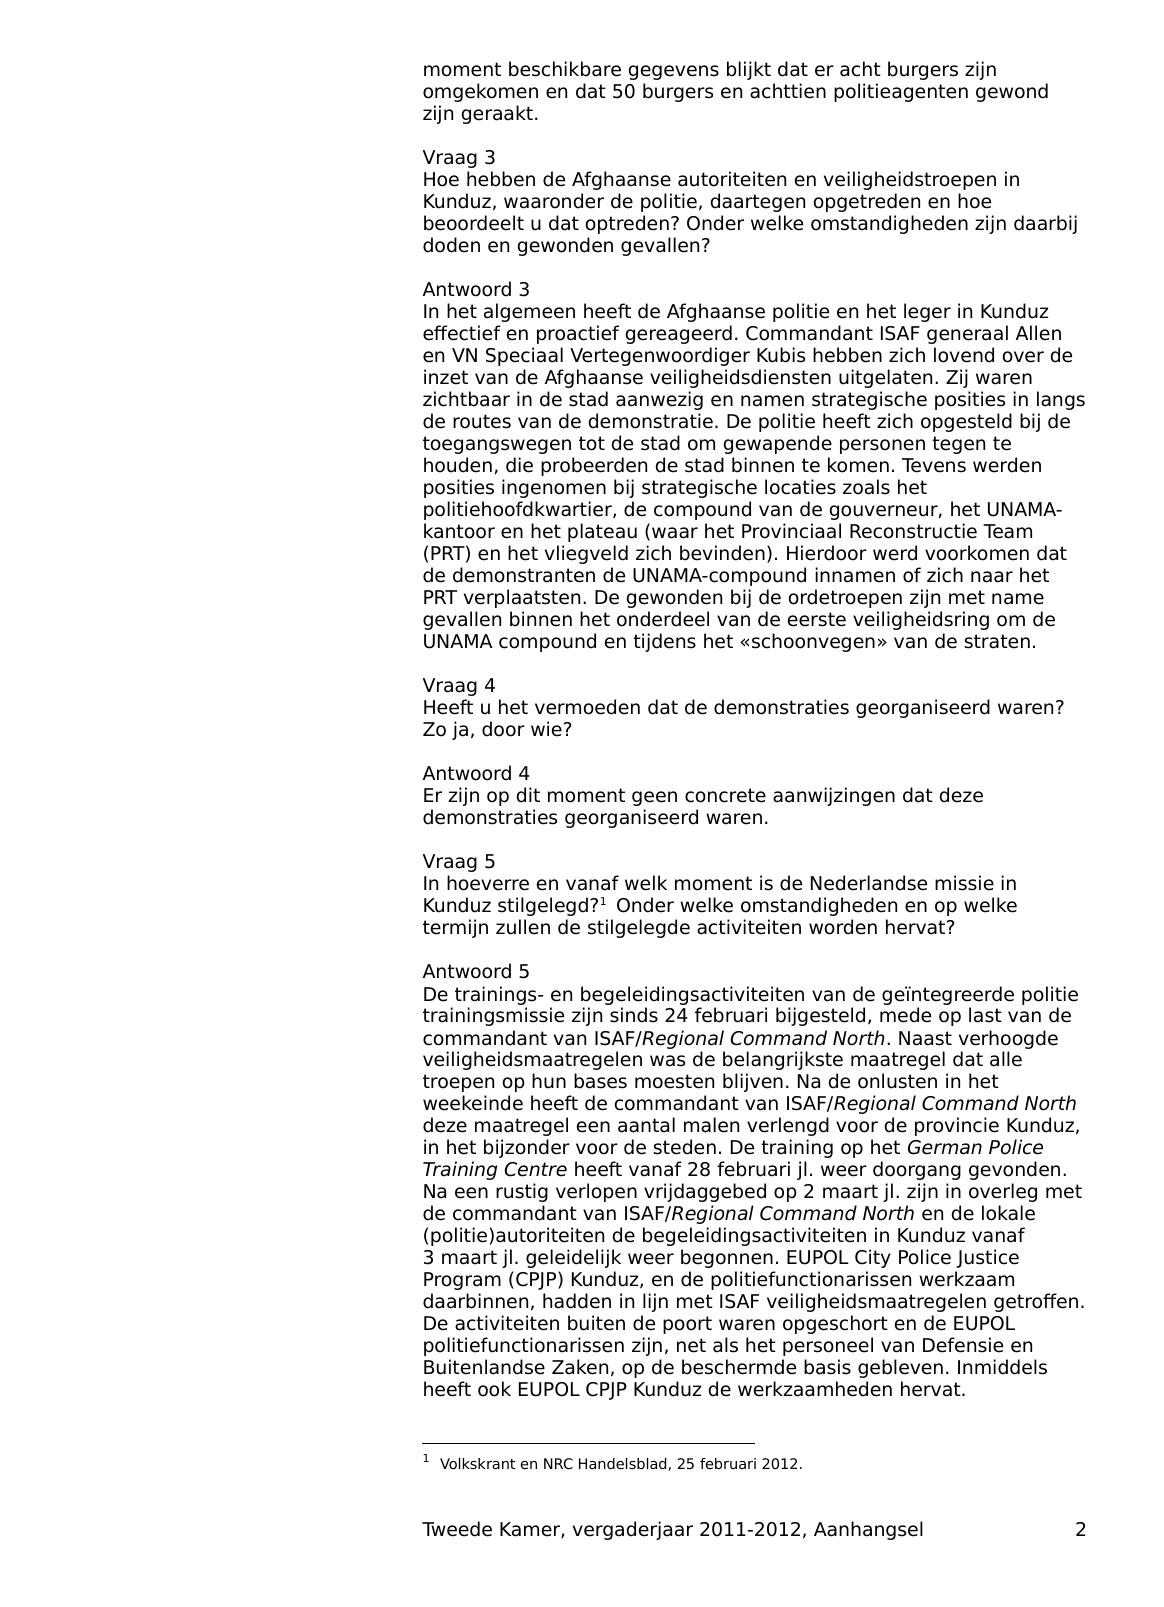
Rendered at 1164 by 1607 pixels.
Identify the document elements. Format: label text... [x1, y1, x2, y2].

text Er zijn op dit moment geen concrete aanwijzingen dat deze demonstraties georganiseerd waren. [422, 785, 1087, 829]
text De trainings- en begeleidingsactiviteiten van de geïntegreerde politie trainingsmissie zijn sinds 24 februari bijgesteld, mede op last van de commandant van ISAF/Regional Command North. Naast verhoogde veiligheidsmaatregelen was de belangrijkste maatregel dat alle troepen op hun bases moesten blijven. Na de onlusten in het weekeinde heeft de commandant van ISAF/Regional Command North deze maatregel een aantal malen verlengd voor de provincie Kunduz, in het bijzonder voor de steden. De training op het German Police Training Centre heeft vanaf 28 februari jl. weer doorgang gevonden. Na een rustig verlopen vrijdaggebed op 2 maart jl. zijn in overleg met de commandant van ISAF/Regional Command North en de lokale (politie)autoriteiten de begeleidingsactiviteiten in Kunduz vanaf 3 maart jl. geleidelijk weer begonnen. EUPOL City Police Justice Program (CPJP) Kunduz, en de politiefunctionarissen werkzaam daarbinnen, hadden in lijn met ISAF veiligheidsmaatregelen getroffen. De activiteiten buiten de poort waren opgeschort en de EUPOL politiefunctionarissen zijn, net als het personeel van Defensie en Buitenlandse Zaken, op de beschermde basis gebleven. Inmiddels heeft ook EUPOL CPJP Kunduz de werkzaamheden hervat. [422, 983, 1087, 1401]
text Vraag 5 [422, 851, 1087, 873]
text Antwoord 5 [422, 961, 1087, 983]
text Volkskrant en NRC Handelsblad, 25 februari 2012. [422, 1452, 1087, 1474]
text Vraag 3 [422, 147, 1087, 169]
text moment beschikbare gegevens blijkt dat er acht burgers zijn omgekomen en dat 50 burgers en achttien politieagenten gewond zijn geraakt. [422, 59, 1087, 125]
text In het algemeen heeft de Afghaanse politie en het leger in Kunduz effectief en proactief gereageerd. Commandant ISAF generaal Allen en VN Speciaal Vertegenwoordiger Kubis hebben zich lovend over de inzet van de Afghaanse veiligheidsdiensten uitgelaten. Zij waren zichtbaar in de stad aanwezig en namen strategische posities in langs de routes van de demonstratie. De politie heeft zich opgesteld bij de toegangswegen tot de stad om gewapende personen tegen te houden, die probeerden de stad binnen te komen. Tevens werden posities ingenomen bij strategische locaties zoals het politiehoofdkwartier, de compound van de gouverneur, het UNAMA-kantoor en het plateau (waar het Provinciaal Reconstructie Team (PRT) en het vliegveld zich bevinden). Hierdoor werd voorkomen dat de demonstranten de UNAMA-compound innamen of zich naar het PRT verplaatsten. De gewonden bij de ordetroepen zijn met name gevallen binnen het onderdeel van de eerste veiligheidsring om de UNAMA compound en tijdens het «schoonvegen» van de straten. [422, 301, 1087, 653]
text Hoe hebben de Afghaanse autoriteiten en veiligheidstroepen in Kunduz, waaronder de politie, daartegen opgetreden en hoe beoordeelt u dat optreden? Onder welke omstandigheden zijn daarbij doden en gewonden gevallen? [422, 169, 1087, 257]
text Antwoord 3 [422, 279, 1087, 301]
text In hoeverre en vanaf welk moment is de Nederlandse missie in Kunduz stilgelegd? Onder welke omstandigheden en op welke termijn zullen de stilgelegde activiteiten worden hervat? [422, 873, 1087, 939]
text Heeft u het vermoeden dat de demonstraties georganiseerd waren? Zo ja, door wie? [422, 697, 1087, 741]
text Antwoord 4 [422, 763, 1087, 785]
text Vraag 4 [422, 675, 1087, 697]
